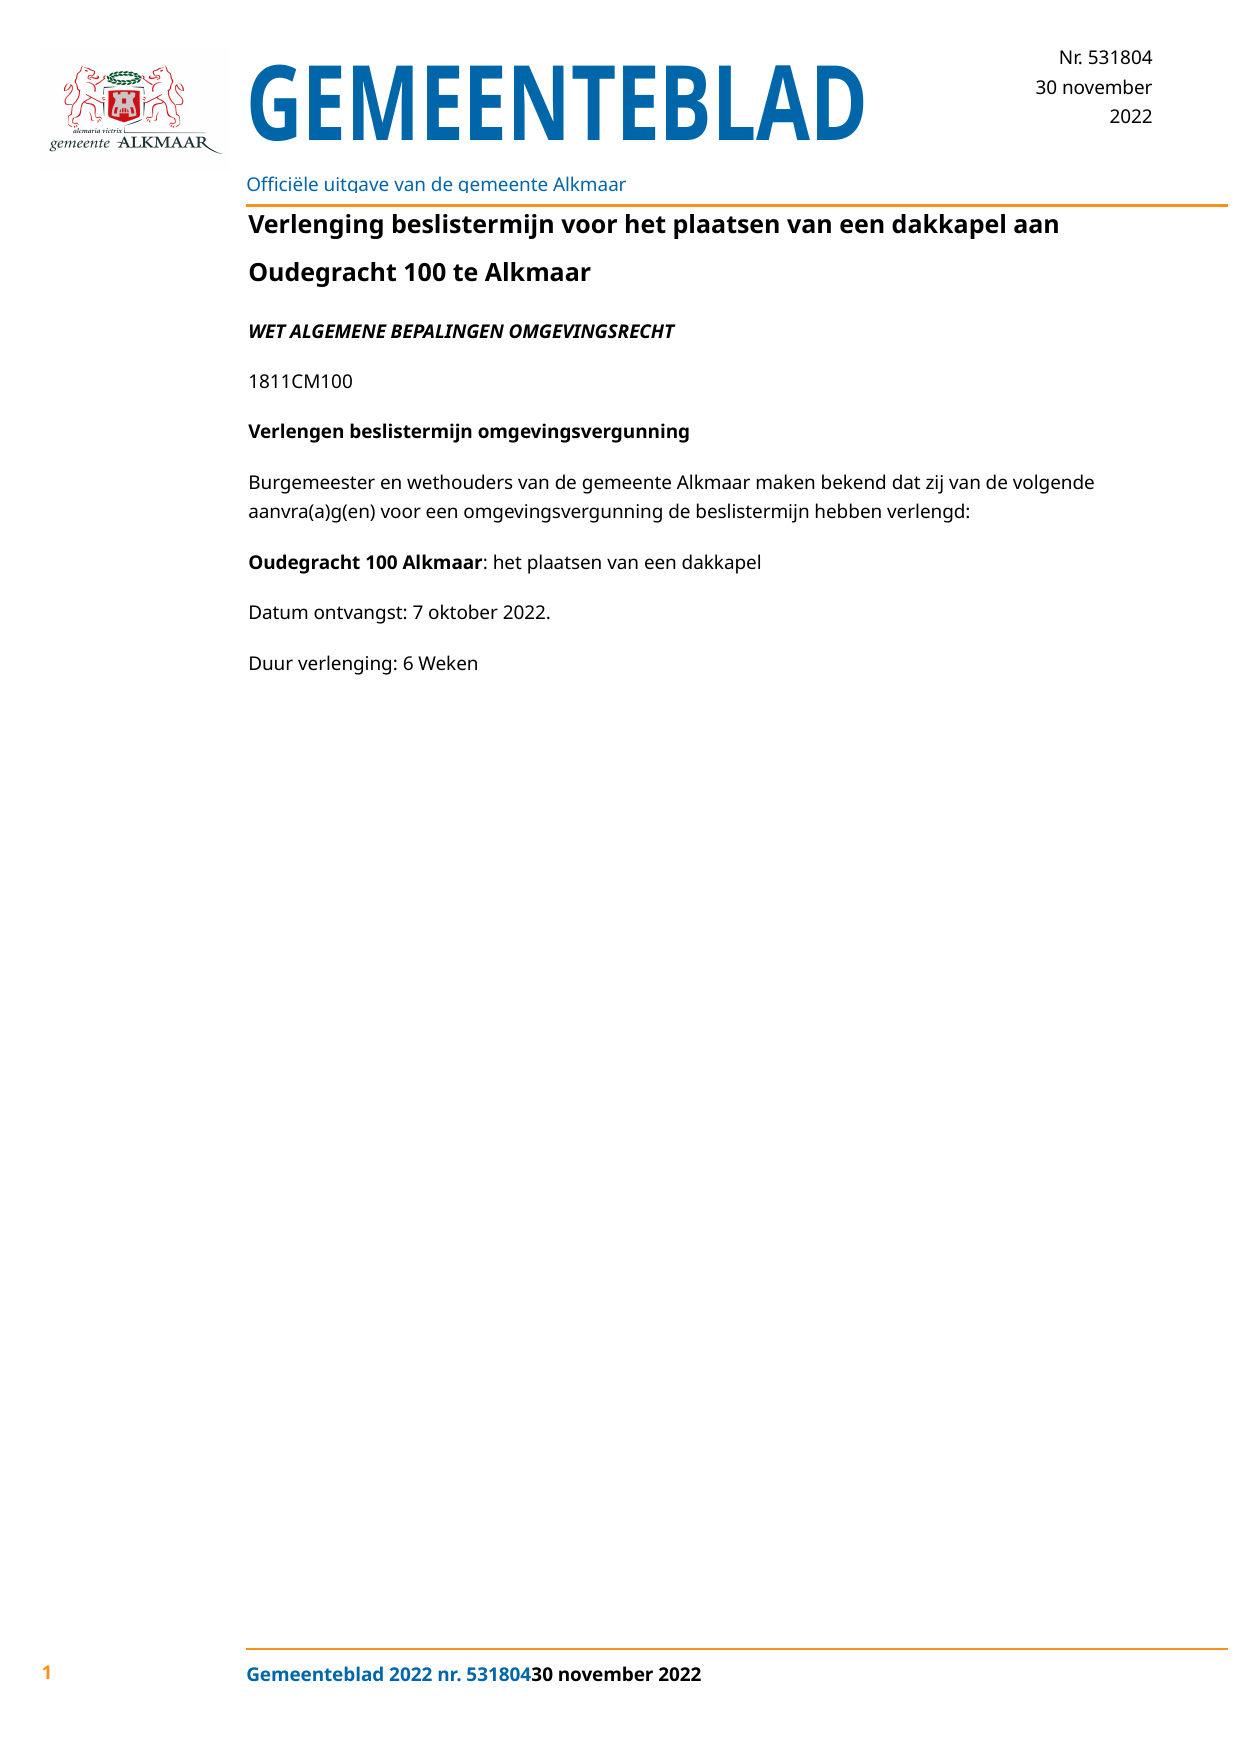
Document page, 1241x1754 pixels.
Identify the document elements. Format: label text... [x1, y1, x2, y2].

text Verlengen beslistermijn omgevingsvergunning [248, 419, 1152, 444]
text Verlenging beslistermijn voor het plaatsen van een dakkapel aan Oudegracht 100 te Alkmaar [248, 207, 1152, 288]
text Datum ontvangst: 7 oktober 2022. [248, 599, 1152, 625]
picture [41, 47, 231, 172]
text Duur verlenging: 6 Weken [248, 650, 1152, 676]
text Burgemeester en wethouders van de gemeente Alkmaar maken bekend dat zij van de volgende aanvra(a)g(en) voor een omgevingsvergunning de beslistermijn hebben verlengd: [248, 469, 1152, 524]
text 1811CM100 [248, 368, 1152, 394]
text Oudegracht 100 Alkmaar: het plaatsen van een dakkapel [248, 549, 1152, 575]
text WET ALGEMENE BEPALINGEN OMGEVINGSRECHT [248, 318, 1152, 344]
